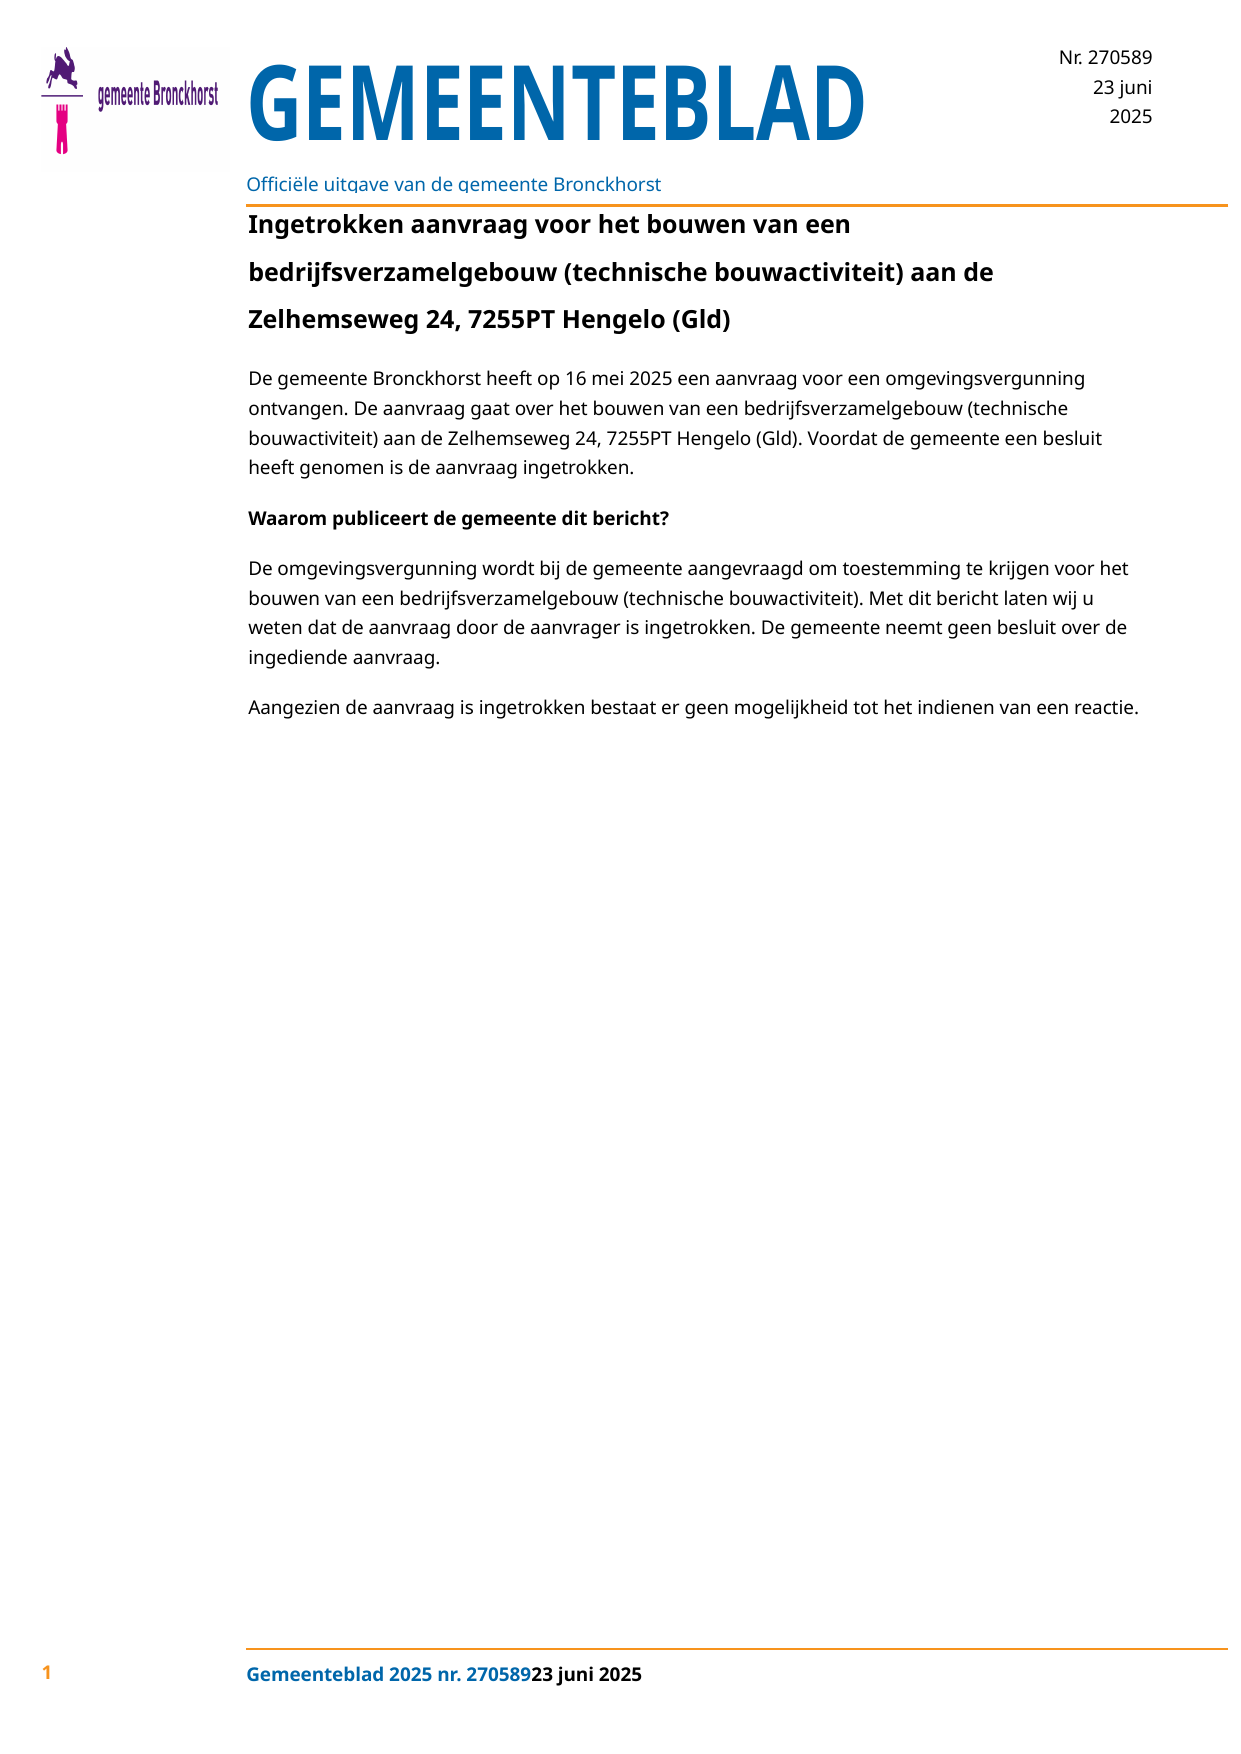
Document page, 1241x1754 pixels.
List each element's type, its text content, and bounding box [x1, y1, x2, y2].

picture [41, 47, 231, 172]
text De gemeente Bronckhorst heeft op 16 mei 2025 een aanvraag voor een omgevingsvergunning ontvangen. De aanvraag gaat over het bouwen van een bedrijfsverzamelgebouw (technische bouwactiviteit) aan de Zelhemseweg 24, 7255PT Hengelo (Gld). Voordat de gemeente een besluit heeft genomen is de aanvraag ingetrokken. [248, 366, 1152, 480]
text Waarom publiceert de gemeente dit bericht? [248, 505, 1152, 530]
text Aangezien de aanvraag is ingetrokken bestaat er geen mogelijkheid tot het indienen van een reactie. [248, 694, 1152, 720]
text Ingetrokken aanvraag voor het bouwen van een bedrijfsverzamelgebouw (technische bouwactiviteit) aan de Zelhemseweg 24, 7255PT Hengelo (Gld) [248, 207, 1152, 336]
text De omgevingsvergunning wordt bij de gemeente aangevraagd om toestemming te krijgen voor het bouwen van een bedrijfsverzamelgebouw (technische bouwactiviteit). Met dit bericht laten wij u weten dat de aanvraag door de aanvrager is ingetrokken. De gemeente neemt geen besluit over de ingediende aanvraag. [248, 555, 1152, 669]
